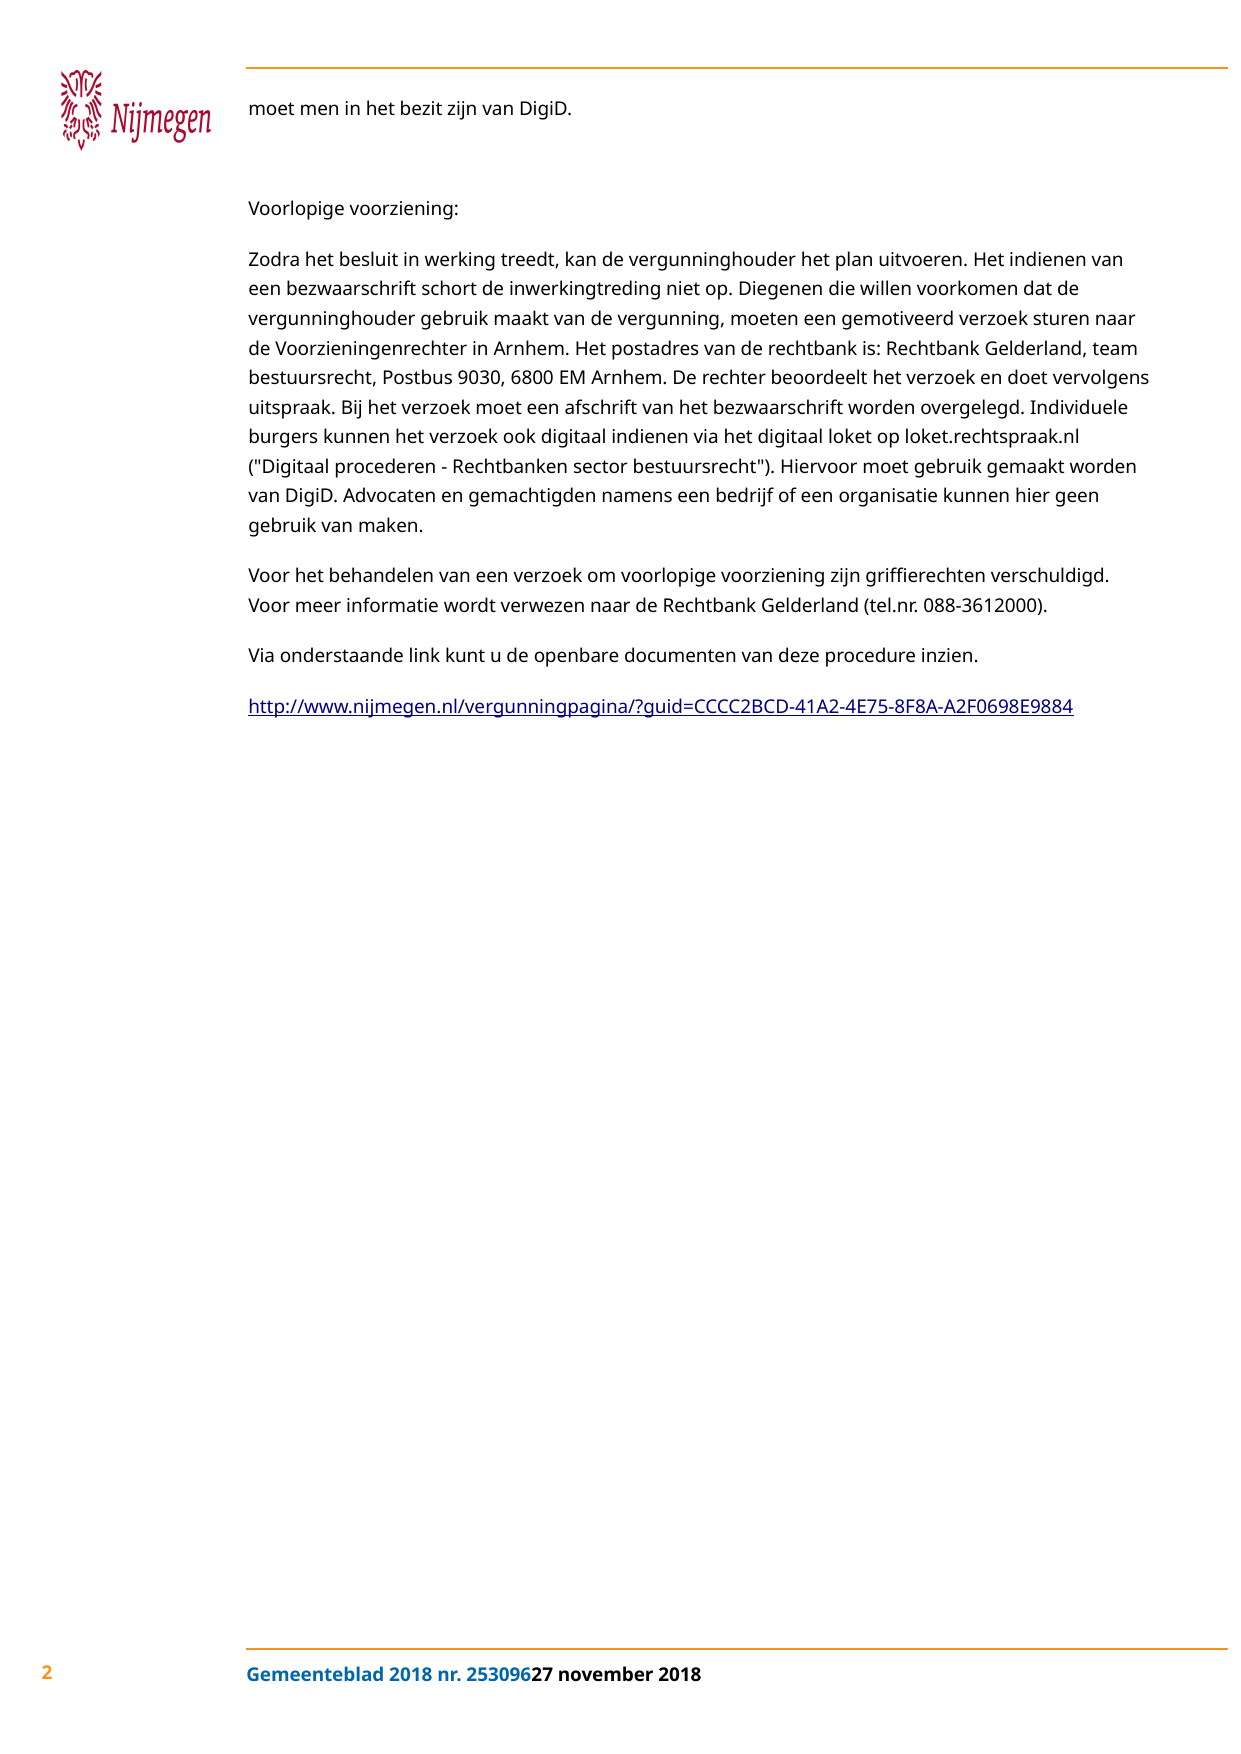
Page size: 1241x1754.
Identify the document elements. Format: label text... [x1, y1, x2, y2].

text Voorlopige voorziening: [248, 196, 1152, 221]
text moet men in het bezit zijn van DigiD. [248, 95, 1152, 121]
picture [41, 47, 231, 172]
text Zodra het besluit in werking treedt, kan de vergunninghouder het plan uitvoeren. Het indienen van een bezwaarschrift schort de inwerkingtreding niet op. Diegenen die willen voorkomen dat de vergunninghouder gebruik maakt van de vergunning, moeten een gemotiveerd verzoek sturen naar de Voorzieningenrechter in Arnhem. Het postadres van de rechtbank is: Rechtbank Gelderland, team bestuursrecht, Postbus 9030, 6800 EM Arnhem. De rechter beoordeelt het verzoek en doet vervolgens uitspraak. Bij het verzoek moet een afschrift van het bezwaarschrift worden overgelegd. Individuele burgers kunnen het verzoek ook digitaal indienen via het digitaal loket op loket.rechtspraak.nl ("Digitaal procederen - Rechtbanken sector bestuursrecht"). Hiervoor moet gebruik gemaakt worden van DigiD. Advocaten en gemachtigden namens een bedrijf of een organisatie kunnen hier geen gebruik van maken. [248, 246, 1152, 538]
text http://www.nijmegen.nl/vergunningpagina/?guid=CCCC2BCD-41A2-4E75-8F8A-A2F0698E9884 [248, 693, 1152, 719]
text Voor het behandelen van een verzoek om voorlopige voorziening zijn griffierechten verschuldigd. Voor meer informatie wordt verwezen naar de Rechtbank Gelderland (tel.nr. 088-3612000). [248, 563, 1152, 618]
text Via onderstaande link kunt u de openbare documenten van deze procedure inzien. [248, 643, 1152, 668]
